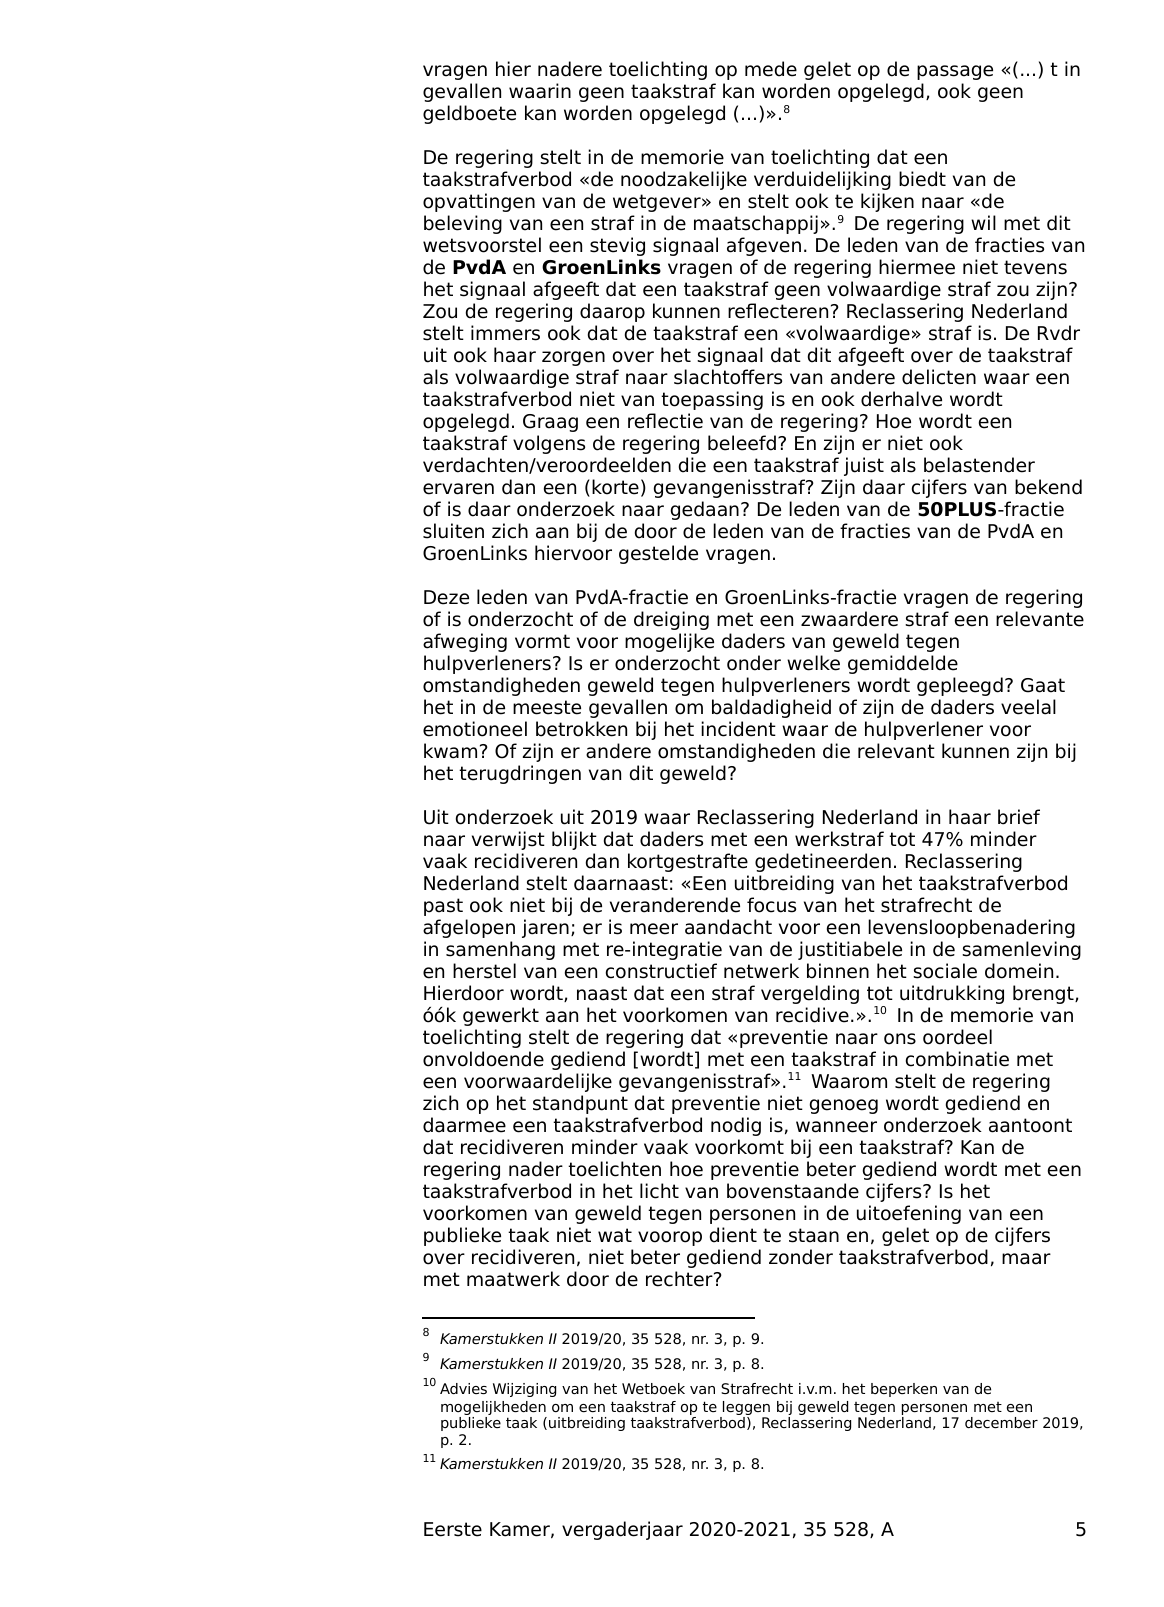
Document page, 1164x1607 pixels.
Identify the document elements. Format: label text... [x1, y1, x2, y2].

text Kamerstukken II 2019/20, 35 528, nr. 3, p. 8. [422, 1352, 1087, 1374]
text Kamerstukken II 2019/20, 35 528, nr. 3, p. 9. [422, 1327, 1087, 1349]
text Advies Wijziging van het Wetboek van Strafrecht i.v.m. het beperken van de mogelijkheden om een taakstraf op te leggen bij geweld tegen personen met een publieke taak (uitbreiding taakstrafverbod), Reclassering Nederland, 17 december 2019, p. 2. [422, 1377, 1087, 1449]
text Deze leden van PvdA-fractie en GroenLinks-fractie vragen de regering of is onderzocht of de dreiging met een zwaardere straf een relevante afweging vormt voor mogelijke daders van geweld tegen hulpverleners? Is er onderzocht onder welke gemiddelde omstandigheden geweld tegen hulpverleners wordt gepleegd? Gaat het in de meeste gevallen om baldadigheid of zijn de daders veelal emotioneel betrokken bij het incident waar de hulpverlener voor kwam? Of zijn er andere omstandigheden die relevant kunnen zijn bij het terugdringen van dit geweld? [422, 587, 1087, 785]
text Uit onderzoek uit 2019 waar Reclassering Nederland in haar brief naar verwijst blijkt dat daders met een werkstraf tot 47% minder vaak recidiveren dan kortgestrafte gedetineerden. Reclassering Nederland stelt daarnaast: «Een uitbreiding van het taakstrafverbod past ook niet bij de veranderende focus van het strafrecht de afgelopen jaren; er is meer aandacht voor een levensloopbenadering in samenhang met re-integratie van de justitiabele in de samenleving en herstel van een constructief netwerk binnen het sociale domein. Hierdoor wordt, naast dat een straf vergelding tot uitdrukking brengt, óók gewerkt aan het voorkomen van recidive.». In de memorie van toelichting stelt de regering dat «preventie naar ons oordeel onvoldoende gediend [wordt] met een taakstraf in combinatie met een voorwaardelijke gevangenisstraf». Waarom stelt de regering zich op het standpunt dat preventie niet genoeg wordt gediend en daarmee een taakstrafverbod nodig is, wanneer onderzoek aantoont dat recidiveren minder vaak voorkomt bij een taakstraf? Kan de regering nader toelichten hoe preventie beter gediend wordt met een taakstrafverbod in het licht van bovenstaande cijfers? Is het voorkomen van geweld tegen personen in de uitoefening van een publieke taak niet wat voorop dient te staan en, gelet op de cijfers over recidiveren, niet beter gediend zonder taakstrafverbod, maar met maatwerk door de rechter? [422, 807, 1087, 1291]
text vragen hier nadere toelichting op mede gelet op de passage «(...) t in gevallen waarin geen taakstraf kan worden opgelegd, ook geen geldboete kan worden opgelegd (...)». [422, 59, 1087, 125]
text Kamerstukken II 2019/20, 35 528, nr. 3, p. 8. [422, 1452, 1087, 1474]
text De regering stelt in de memorie van toelichting dat een taakstrafverbod «de noodzakelijke verduidelijking biedt van de opvattingen van de wetgever» en stelt ook te kijken naar «de beleving van een straf in de maatschappij». De regering wil met dit wetsvoorstel een stevig signaal afgeven. De leden van de fracties van de PvdA en GroenLinks vragen of de regering hiermee niet tevens het signaal afgeeft dat een taakstraf geen volwaardige straf zou zijn? Zou de regering daarop kunnen reflecteren? Reclassering Nederland stelt immers ook dat de taakstraf een «volwaardige» straf is. De Rvdr uit ook haar zorgen over het signaal dat dit afgeeft over de taakstraf als volwaardige straf naar slachtoffers van andere delicten waar een taakstrafverbod niet van toepassing is en ook derhalve wordt opgelegd. Graag een reflectie van de regering? Hoe wordt een taakstraf volgens de regering beleefd? En zijn er niet ook verdachten/veroordeelden die een taakstraf juist als belastender ervaren dan een (korte) gevangenisstraf? Zijn daar cijfers van bekend of is daar onderzoek naar gedaan? De leden van de 50PLUS-fractie sluiten zich aan bij de door de leden van de fracties van de PvdA en GroenLinks hiervoor gestelde vragen. [422, 147, 1087, 565]
